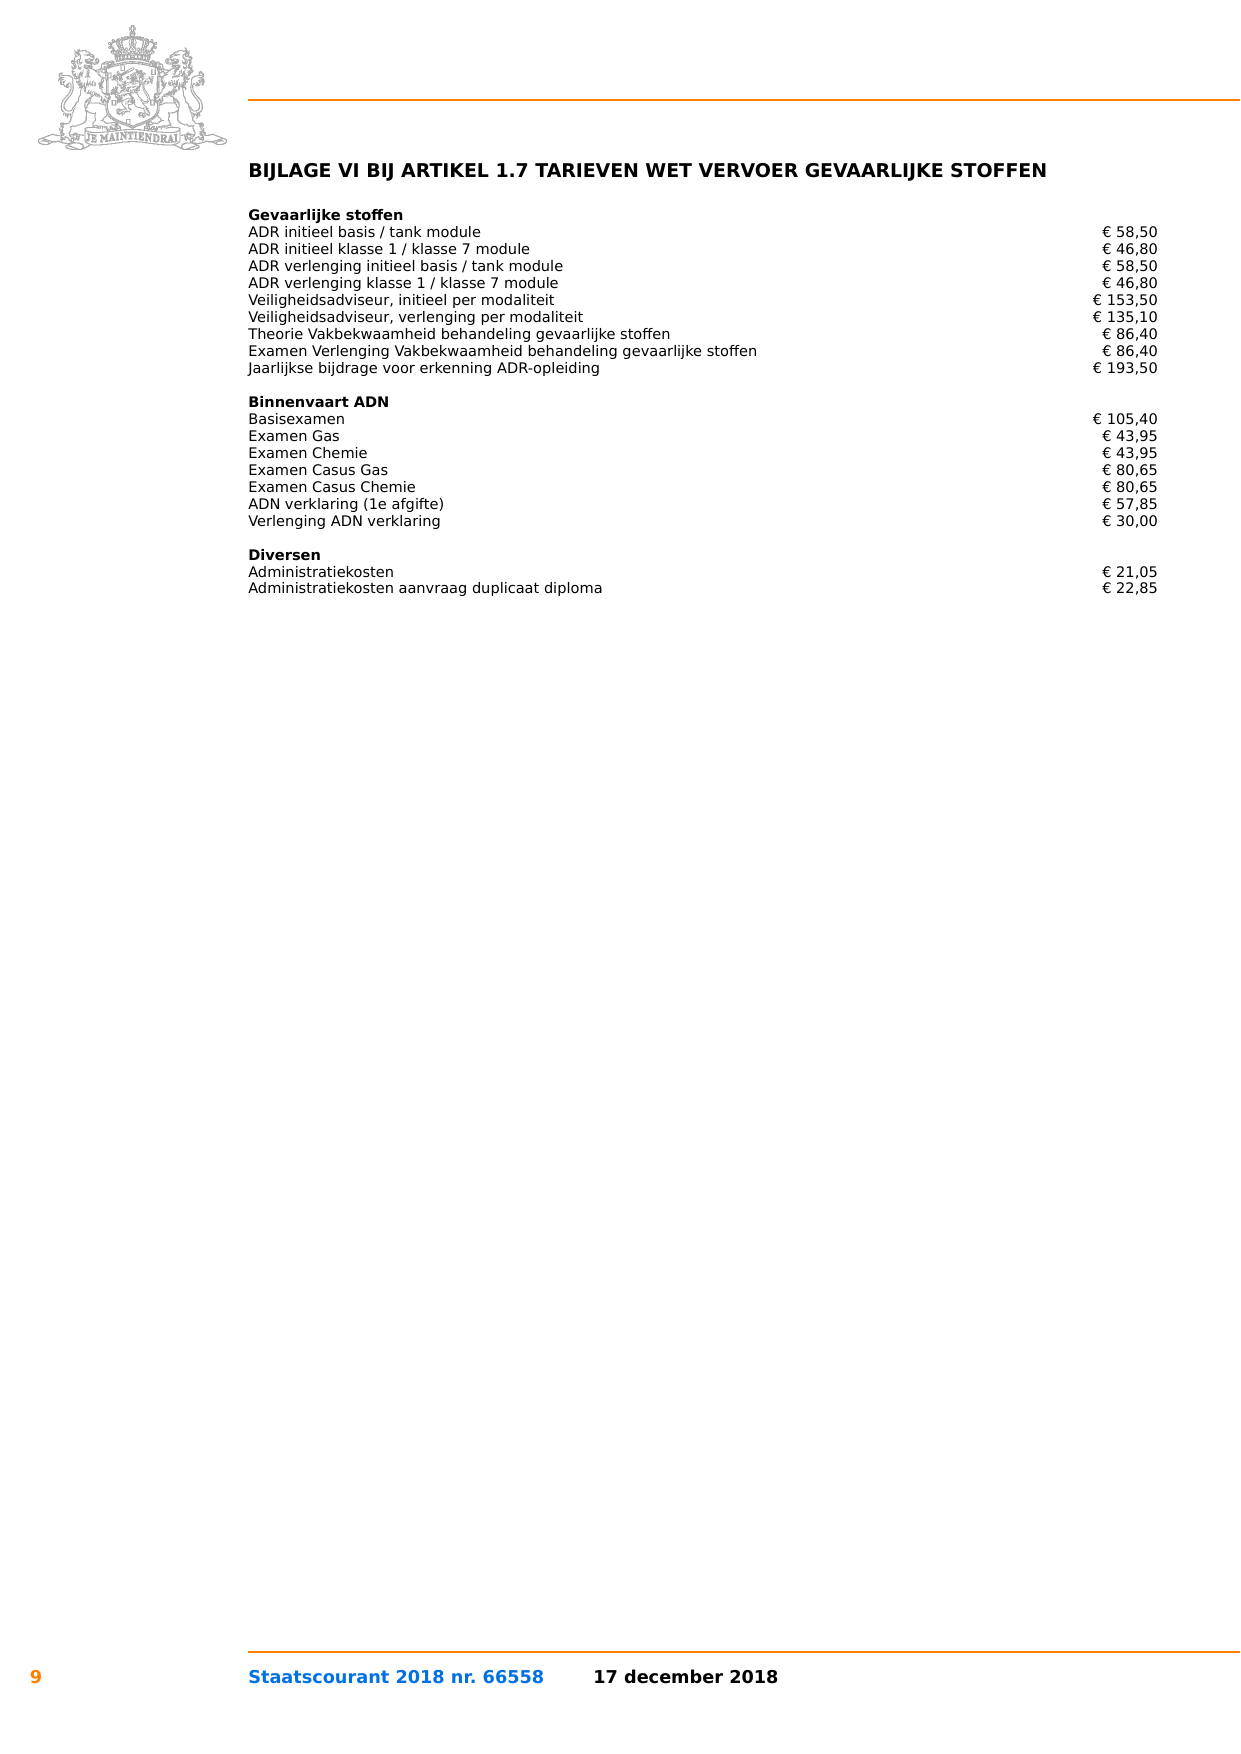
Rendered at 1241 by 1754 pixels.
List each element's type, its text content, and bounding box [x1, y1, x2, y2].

table_cell ADR verlenging klasse 1 / klasse 7 module [248, 275, 1041, 292]
table_cell [248, 530, 1041, 546]
table_cell Administratiekosten [248, 564, 1041, 580]
table_cell € 86,40 [1041, 326, 1163, 343]
table_cell Examen Casus Chemie [248, 479, 1041, 496]
table_cell Examen Verlenging Vakbekwaamheid behandeling gevaarlijke stoffen [248, 343, 1041, 360]
table_cell € 135,10 [1041, 309, 1163, 326]
table_cell [1041, 530, 1163, 546]
table_cell Veiligheidsadviseur, verlenging per modaliteit [248, 309, 1041, 326]
table_cell Diversen [248, 546, 1041, 563]
table_cell ADR initieel basis / tank module [248, 224, 1041, 241]
table_cell € 46,80 [1041, 275, 1163, 292]
table_cell ADN verklaring (1e afgifte) [248, 496, 1041, 512]
table_cell € 57,85 [1041, 496, 1163, 512]
table_cell [1041, 377, 1163, 394]
table_cell Theorie Vakbekwaamheid behandeling gevaarlijke stoffen [248, 326, 1041, 343]
table_cell Binnenvaart ADN [248, 394, 1041, 411]
table_cell € 43,95 [1041, 428, 1163, 444]
table_cell € 80,65 [1041, 479, 1163, 496]
table_cell € 43,95 [1041, 445, 1163, 462]
picture [38, 25, 227, 150]
table_cell € 30,00 [1041, 513, 1163, 529]
table_cell € 46,80 [1041, 241, 1163, 258]
table_cell € 86,40 [1041, 343, 1163, 360]
table_cell Administratiekosten aanvraag duplicaat diploma [248, 580, 1041, 597]
table_cell ADR verlenging initieel basis / tank module [248, 258, 1041, 275]
table_header Gevaarlijke stoffen [248, 207, 1041, 224]
table_cell Examen Chemie [248, 445, 1041, 462]
table_cell Jaarlijkse bijdrage voor erkenning ADR-opleiding [248, 360, 1041, 377]
table_cell € 21,05 [1041, 564, 1163, 580]
table_cell Examen Gas [248, 428, 1041, 444]
table_cell € 105,40 [1041, 411, 1163, 428]
table_cell € 80,65 [1041, 462, 1163, 478]
table_cell € 22,85 [1041, 580, 1163, 597]
table_cell € 153,50 [1041, 292, 1163, 309]
table_cell [1041, 394, 1163, 411]
table_cell € 58,50 [1041, 224, 1163, 241]
table_cell Veiligheidsadviseur, initieel per modaliteit [248, 292, 1041, 309]
table_cell [248, 377, 1041, 394]
table_cell Examen Casus Gas [248, 462, 1041, 478]
subtitle BIJLAGE VI BIJ ARTIKEL 1.7 TARIEVEN WET VERVOER GEVAARLIJKE STOFFEN [248, 160, 1163, 182]
table_cell Basisexamen [248, 411, 1041, 428]
table_cell Verlenging ADN verklaring [248, 513, 1041, 529]
table_cell ADR initieel klasse 1 / klasse 7 module [248, 241, 1041, 258]
table_header [1041, 207, 1163, 224]
table_cell € 193,50 [1041, 360, 1163, 377]
table_cell € 58,50 [1041, 258, 1163, 275]
table_cell [1041, 546, 1163, 563]
